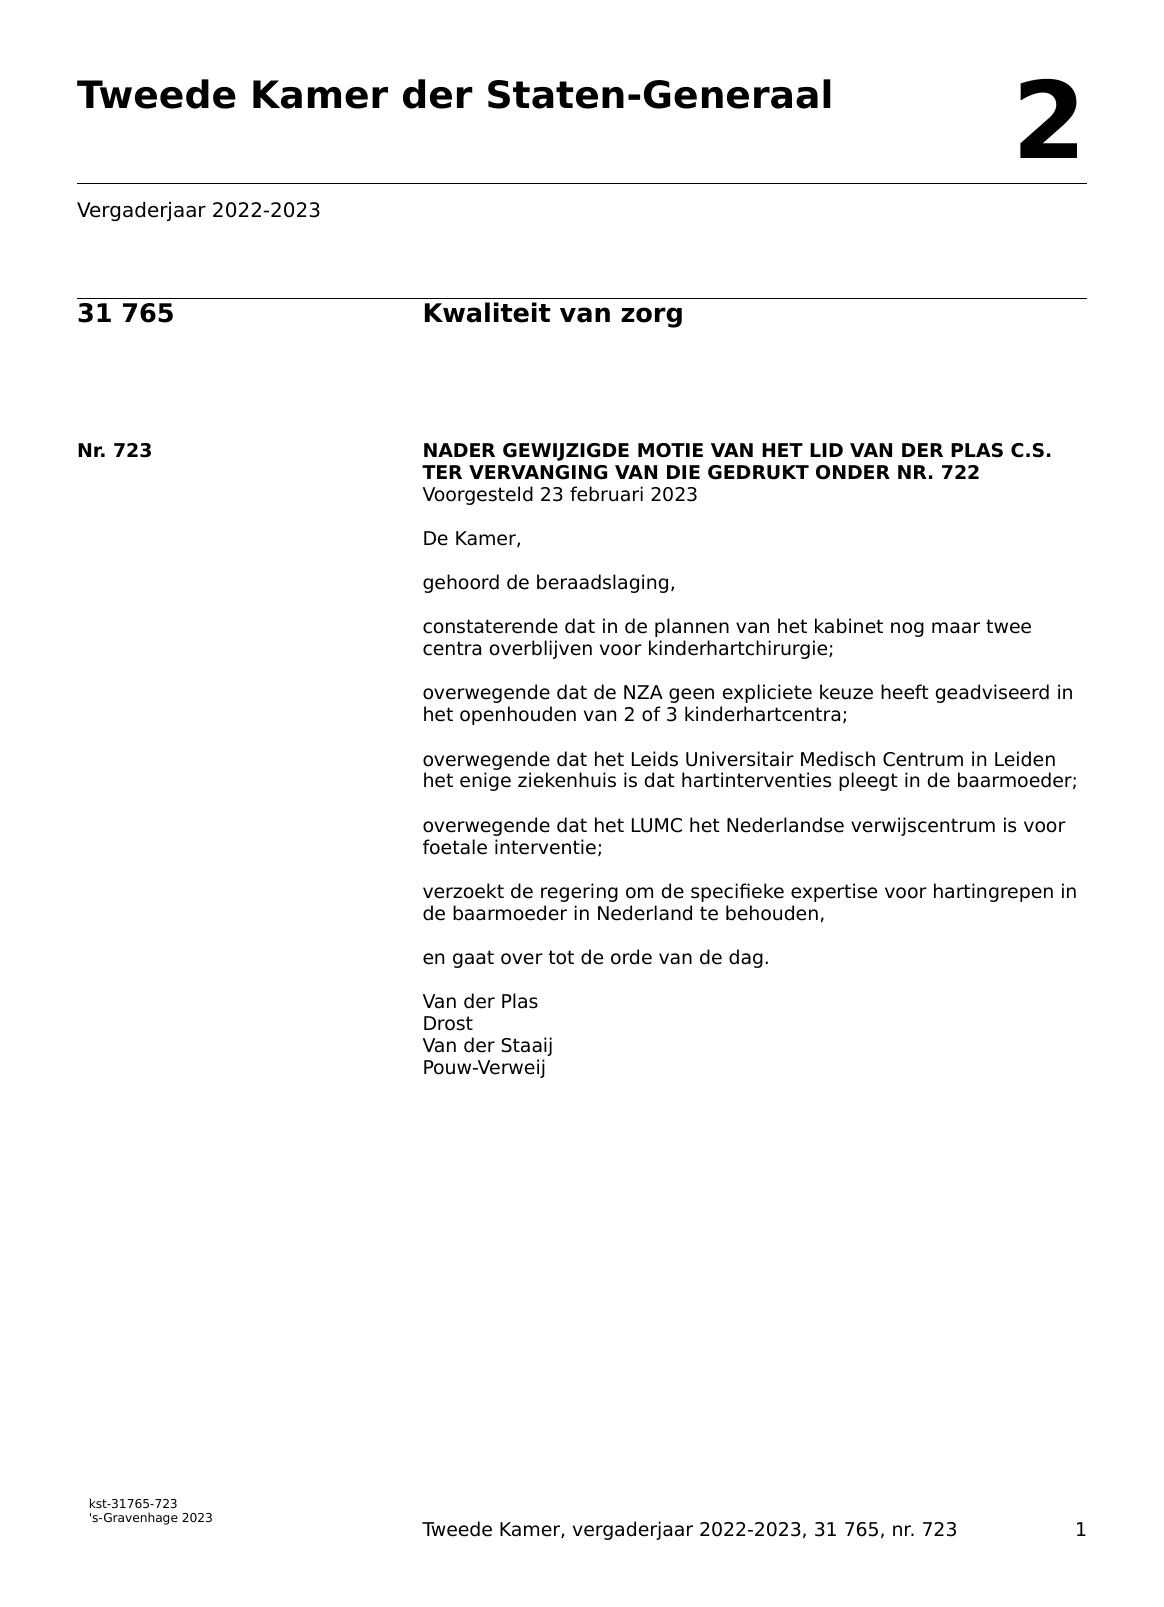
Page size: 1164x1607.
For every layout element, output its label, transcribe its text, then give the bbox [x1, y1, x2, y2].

text constaterende dat in de plannen van het kabinet nog maar twee centra overblijven voor kinderhartchirurgie; [422, 616, 1087, 660]
text De Kamer, [422, 528, 1087, 550]
text Van der Staaij [422, 1035, 1087, 1057]
text gehoord de beraadslaging, [422, 572, 1087, 594]
text Drost [422, 1013, 1087, 1035]
text Voorgesteld 23 februari 2023 [422, 484, 1087, 506]
text en gaat over tot de orde van de dag. [422, 947, 1087, 969]
table_header Tweede Kamer der Staten-Generaal [77, 59, 886, 183]
table_header 2 [886, 59, 1087, 183]
table_cell Vergaderjaar 2022-2023 [77, 184, 1087, 298]
text overwegende dat de NZA geen expliciete keuze heeft geadviseerd in het openhouden van 2 of 3 kinderhartcentra; [422, 682, 1087, 726]
text overwegende dat het Leids Universitair Medisch Centrum in Leiden het enige ziekenhuis is dat hartinterventies pleegt in de baarmoeder; [422, 748, 1087, 792]
text Pouw-Verweij [422, 1057, 1087, 1079]
text 's-Gravenhage 2023 [88, 1511, 323, 1525]
subtitle 31 765 Kwaliteit van zorg [77, 299, 1087, 329]
text Van der Plas [422, 991, 1087, 1013]
text overwegende dat het LUMC het Nederlandse verwijscentrum is voor foetale interventie; [422, 814, 1087, 858]
subtitle Nr. 723 NADER GEWIJZIGDE MOTIE VAN HET LID VAN DER PLAS C.S. TER VERVANGING VAN DIE GEDRUKT ONDER NR. 722 [77, 440, 1087, 484]
text verzoekt de regering om de specifieke expertise voor hartingrepen in de baarmoeder in Nederland te behouden, [422, 881, 1087, 925]
text kst-31765-723 [88, 1497, 323, 1511]
